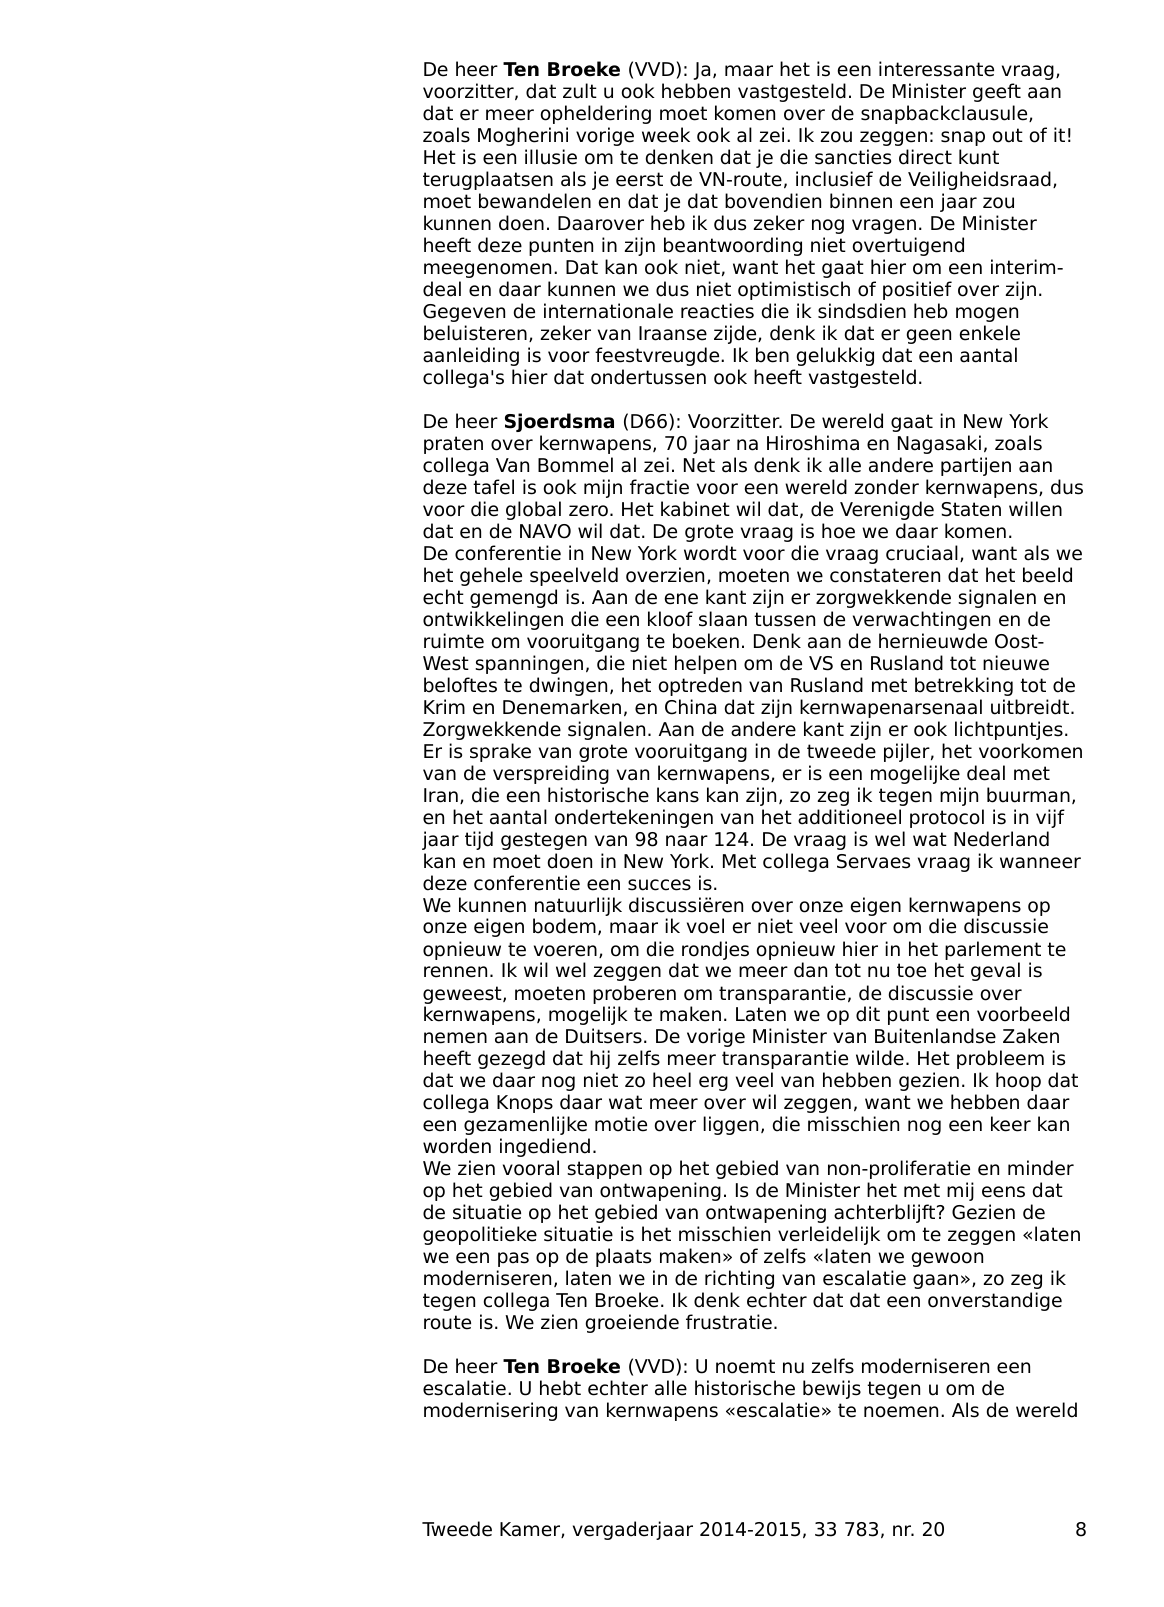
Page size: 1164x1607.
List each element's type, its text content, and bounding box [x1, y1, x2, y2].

text We kunnen natuurlijk discussiëren over onze eigen kernwapens op onze eigen bodem, maar ik voel er niet veel voor om die discussie opnieuw te voeren, om die rondjes opnieuw hier in het parlement te rennen. Ik wil wel zeggen dat we meer dan tot nu toe het geval is geweest, moeten proberen om transparantie, de discussie over kernwapens, mogelijk te maken. Laten we op dit punt een voorbeeld nemen aan de Duitsers. De vorige Minister van Buitenlandse Zaken heeft gezegd dat hij zelfs meer transparantie wilde. Het probleem is dat we daar nog niet zo heel erg veel van hebben gezien. Ik hoop dat collega Knops daar wat meer over wil zeggen, want we hebben daar een gezamenlijke motie over liggen, die misschien nog een keer kan worden ingediend. [422, 894, 1087, 1158]
text We zien vooral stappen op het gebied van non-proliferatie en minder op het gebied van ontwapening. Is de Minister het met mij eens dat de situatie op het gebied van ontwapening achterblijft? Gezien de geopolitieke situatie is het misschien verleidelijk om te zeggen «laten we een pas op de plaats maken» of zelfs «laten we gewoon moderniseren, laten we in de richting van escalatie gaan», zo zeg ik tegen collega Ten Broeke. Ik denk echter dat dat een onverstandige route is. We zien groeiende frustratie. [422, 1158, 1087, 1334]
text De heer Ten Broeke (VVD): U noemt nu zelfs moderniseren een escalatie. U hebt echter alle historische bewijs tegen u om de modernisering van kernwapens «escalatie» te noemen. Als de wereld [422, 1356, 1087, 1422]
text De heer Sjoerdsma (D66): Voorzitter. De wereld gaat in New York praten over kernwapens, 70 jaar na Hiroshima en Nagasaki, zoals collega Van Bommel al zei. Net als denk ik alle andere partijen aan deze tafel is ook mijn fractie voor een wereld zonder kernwapens, dus voor die global zero. Het kabinet wil dat, de Verenigde Staten willen dat en de NAVO wil dat. De grote vraag is hoe we daar komen. [422, 411, 1087, 543]
text De heer Ten Broeke (VVD): Ja, maar het is een interessante vraag, voorzitter, dat zult u ook hebben vastgesteld. De Minister geeft aan dat er meer opheldering moet komen over de snapbackclausule, zoals Mogherini vorige week ook al zei. Ik zou zeggen: snap out of it! Het is een illusie om te denken dat je die sancties direct kunt terugplaatsen als je eerst de VN-route, inclusief de Veiligheidsraad, moet bewandelen en dat je dat bovendien binnen een jaar zou kunnen doen. Daarover heb ik dus zeker nog vragen. De Minister heeft deze punten in zijn beantwoording niet overtuigend meegenomen. Dat kan ook niet, want het gaat hier om een interim-deal en daar kunnen we dus niet optimistisch of positief over zijn. Gegeven de internationale reacties die ik sindsdien heb mogen beluisteren, zeker van Iraanse zijde, denk ik dat er geen enkele aanleiding is voor feestvreugde. Ik ben gelukkig dat een aantal collega's hier dat ondertussen ook heeft vastgesteld. [422, 59, 1087, 389]
text De conferentie in New York wordt voor die vraag cruciaal, want als we het gehele speelveld overzien, moeten we constateren dat het beeld echt gemengd is. Aan de ene kant zijn er zorgwekkende signalen en ontwikkelingen die een kloof slaan tussen de verwachtingen en de ruimte om vooruitgang te boeken. Denk aan de hernieuwde Oost-West spanningen, die niet helpen om de VS en Rusland tot nieuwe beloftes te dwingen, het optreden van Rusland met betrekking tot de Krim en Denemarken, en China dat zijn kernwapenarsenaal uitbreidt. Zorgwekkende signalen. Aan de andere kant zijn er ook lichtpuntjes. Er is sprake van grote vooruitgang in de tweede pijler, het voorkomen van de verspreiding van kernwapens, er is een mogelijke deal met Iran, die een historische kans kan zijn, zo zeg ik tegen mijn buurman, en het aantal ondertekeningen van het additioneel protocol is in vijf jaar tijd gestegen van 98 naar 124. De vraag is wel wat Nederland kan en moet doen in New York. Met collega Servaes vraag ik wanneer deze conferentie een succes is. [422, 543, 1087, 894]
